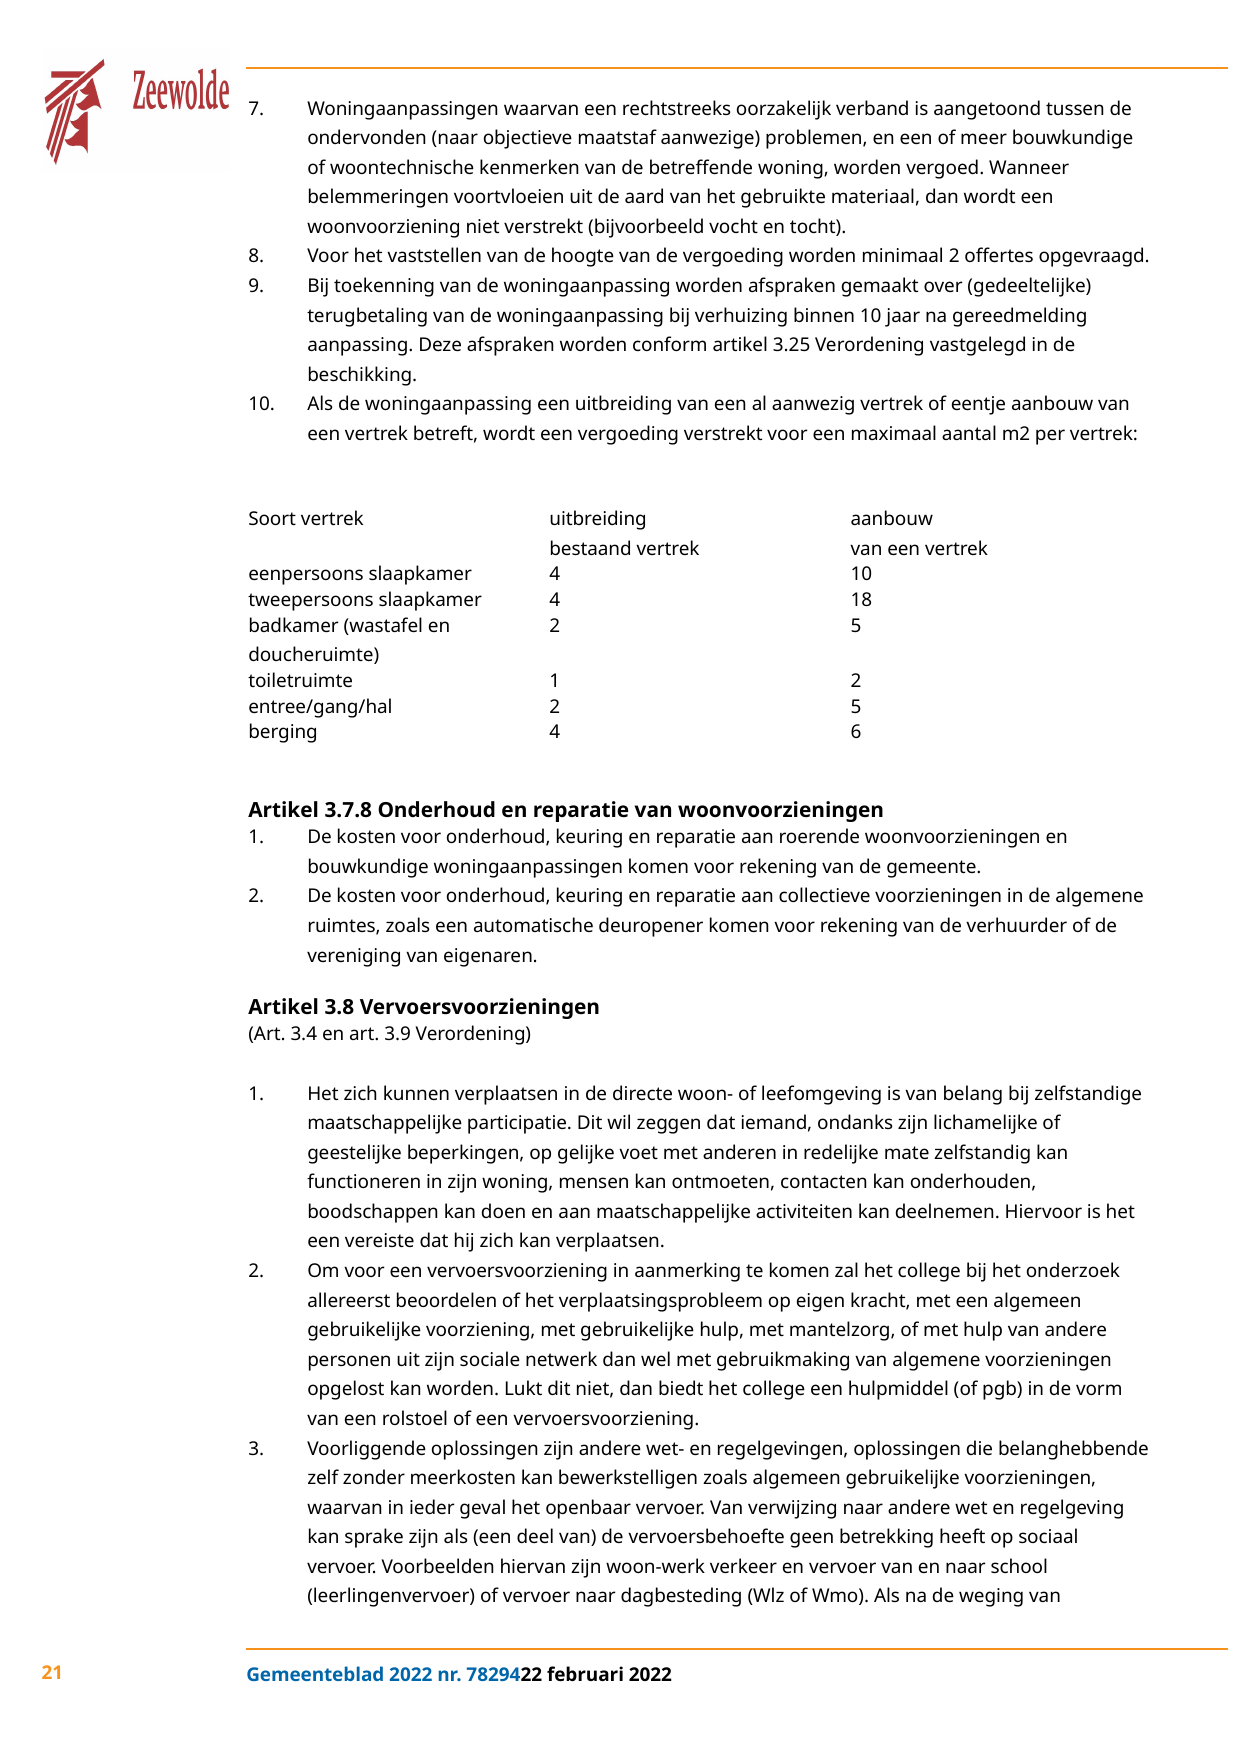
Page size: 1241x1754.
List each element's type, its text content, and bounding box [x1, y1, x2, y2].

table_cell 5 [850, 612, 1152, 667]
table_cell 2 [549, 612, 850, 667]
list Woningaanpassingen waarvan een rechtstreeks oorzakelijk verband is aangetoond tussen de ondervonden (naar objectieve maatstaf aanwezige) problemen, en een of meer bouwkundige of woontechnische kenmerken van de betreffende woning, worden vergoed. Wanneer belemmeringen voortvloeien uit de aard van het gebruikte materiaal, dan wordt een woonvoorziening niet verstrekt (bijvoorbeeld vocht en tocht). [248, 95, 1152, 239]
table_header Soort vertrek [248, 505, 549, 561]
table_cell 18 [850, 586, 1152, 612]
table_cell 2 [549, 693, 850, 719]
table_cell toiletruimte [248, 667, 549, 693]
text Artikel 3.8 Vervoersvoorzieningen [248, 992, 1152, 1021]
text (Art. 3.4 en art. 3.9 Verordening) [248, 1021, 1152, 1046]
picture [41, 47, 231, 172]
table_header uitbreiding bestaand vertrek [549, 505, 850, 561]
list Bij toekenning van de woningaanpassing worden afspraken gemaakt over (gedeeltelijke) terugbetaling van de woningaanpassing bij verhuizing binnen 10 jaar na gereedmelding aanpassing. Deze afspraken worden conform artikel 3.25 Verordening vastgelegd in de beschikking. [248, 272, 1152, 387]
list Het zich kunnen verplaatsen in de directe woon- of leefomgeving is van belang bij zelfstandige maatschappelijke participatie. Dit wil zeggen dat iemand, ondanks zijn lichamelijke of geestelijke beperkingen, op gelijke voet met anderen in redelijke mate zelfstandig kan functioneren in zijn woning, mensen kan ontmoeten, contacten kan onderhouden, boodschappen kan doen en aan maatschappelijke activiteiten kan deelnemen. Hiervoor is het een vereiste dat hij zich kan verplaatsen. [248, 1080, 1152, 1253]
text Artikel 3.7.8 Onderhoud en reparatie van woonvoorzieningen [248, 795, 1152, 823]
table_cell 2 [850, 667, 1152, 693]
table_cell 5 [850, 693, 1152, 719]
table_cell entree/gang/hal [248, 693, 549, 719]
list Als de woningaanpassing een uitbreiding van een al aanwezig vertrek of eentje aanbouw van een vertrek betreft, wordt een vergoeding verstrekt voor een maximaal aantal m2 per vertrek: [248, 391, 1152, 446]
table_cell 4 [549, 586, 850, 612]
table_cell 4 [549, 561, 850, 586]
table_cell 1 [549, 667, 850, 693]
list Voorliggende oplossingen zijn andere wet- en regelgevingen, oplossingen die belanghebbende zelf zonder meerkosten kan bewerkstelligen zoals algemeen gebruikelijke voorzieningen, waarvan in ieder geval het openbaar vervoer. Van verwijzing naar andere wet en regelgeving kan sprake zijn als (een deel van) de vervoersbehoefte geen betrekking heeft op sociaal vervoer. Voorbeelden hiervan zijn woon-werk verkeer en vervoer van en naar school (leerlingenvervoer) of vervoer naar dagbesteding (Wlz of Wmo). Als na de weging van [248, 1435, 1152, 1608]
table_cell eenpersoons slaapkamer [248, 561, 549, 586]
table_cell 10 [850, 561, 1152, 586]
table_cell 4 [549, 719, 850, 744]
table_cell badkamer (wastafel en doucheruimte) [248, 612, 549, 667]
list Voor het vaststellen van de hoogte van de vergoeding worden minimaal 2 offertes opgevraagd. [248, 243, 1152, 268]
table_cell berging [248, 719, 549, 744]
list De kosten voor onderhoud, keuring en reparatie aan roerende woonvoorzieningen en bouwkundige woningaanpassingen komen voor rekening van de gemeente. [248, 823, 1152, 879]
table_header aanbouw van een vertrek [850, 505, 1152, 561]
list De kosten voor onderhoud, keuring en reparatie aan collectieve voorzieningen in de algemene ruimtes, zoals een automatische deuropener komen voor rekening van de verhuurder of de vereniging van eigenaren. [248, 883, 1152, 967]
table_cell 6 [850, 719, 1152, 744]
list Om voor een vervoersvoorziening in aanmerking te komen zal het college bij het onderzoek allereerst beoordelen of het verplaatsingsprobleem op eigen kracht, met een algemeen gebruikelijke voorziening, met gebruikelijke hulp, met mantelzorg, of met hulp van andere personen uit zijn sociale netwerk dan wel met gebruikmaking van algemene voorzieningen opgelost kan worden. Lukt dit niet, dan biedt het college een hulpmiddel (of pgb) in de vorm van een rolstoel of een vervoersvoorziening. [248, 1257, 1152, 1431]
table_cell tweepersoons slaapkamer [248, 586, 549, 612]
